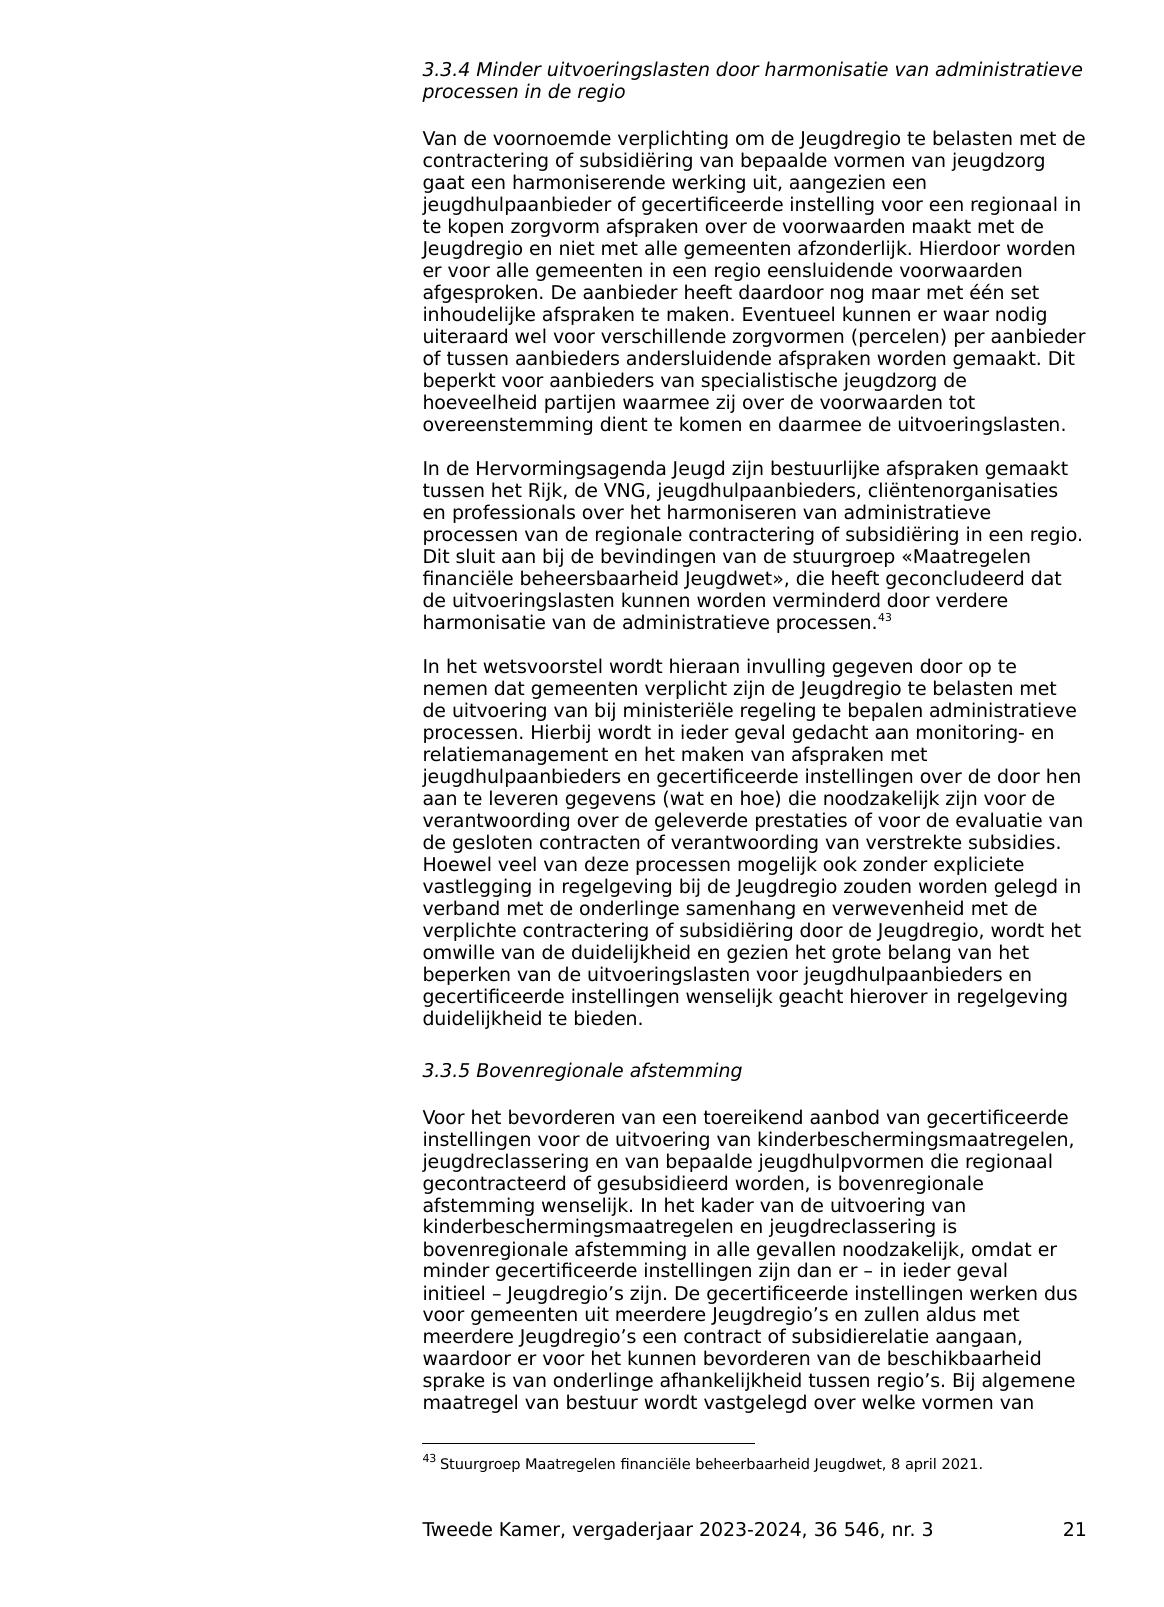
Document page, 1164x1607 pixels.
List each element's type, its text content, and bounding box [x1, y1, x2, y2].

subtitle 3.3.4 Minder uitvoeringslasten door harmonisatie van administratieve processen in de regio [422, 59, 1087, 103]
subtitle 3.3.5 Bovenregionale afstemming [422, 1059, 1087, 1082]
text Voor het bevorderen van een toereikend aanbod van gecertificeerde instellingen voor de uitvoering van kinderbeschermingsmaatregelen, jeugdreclassering en van bepaalde jeugdhulpvormen die regionaal gecontracteerd of gesubsidieerd worden, is bovenregionale afstemming wenselijk. In het kader van de uitvoering van kinderbeschermingsmaatregelen en jeugdreclassering is bovenregionale afstemming in alle gevallen noodzakelijk, omdat er minder gecertificeerde instellingen zijn dan er – in ieder geval initieel – Jeugdregio’s zijn. De gecertificeerde instellingen werken dus voor gemeenten uit meerdere Jeugdregio’s en zullen aldus met meerdere Jeugdregio’s een contract of subsidierelatie aangaan, waardoor er voor het kunnen bevorderen van de beschikbaarheid sprake is van onderlinge afhankelijkheid tussen regio’s. Bij algemene maatregel van bestuur wordt vastgelegd over welke vormen van [422, 1107, 1087, 1414]
text Stuurgroep Maatregelen financiële beheerbaarheid Jeugdwet, 8 april 2021. [422, 1452, 1087, 1474]
text In de Hervormingsagenda Jeugd zijn bestuurlijke afspraken gemaakt tussen het Rijk, de VNG, jeugdhulpaanbieders, cliëntenorganisaties en professionals over het harmoniseren van administratieve processen van de regionale contractering of subsidiëring in een regio. Dit sluit aan bij de bevindingen van de stuurgroep «Maatregelen financiële beheersbaarheid Jeugdwet», die heeft geconcludeerd dat de uitvoeringslasten kunnen worden verminderd door verdere harmonisatie van de administratieve processen. [422, 458, 1087, 634]
text In het wetsvoorstel wordt hieraan invulling gegeven door op te nemen dat gemeenten verplicht zijn de Jeugdregio te belasten met de uitvoering van bij ministeriële regeling te bepalen administratieve processen. Hierbij wordt in ieder geval gedacht aan monitoring- en relatiemanagement en het maken van afspraken met jeugdhulpaanbieders en gecertificeerde instellingen over de door hen aan te leveren gegevens (wat en hoe) die noodzakelijk zijn voor de verantwoording over de geleverde prestaties of voor de evaluatie van de gesloten contracten of verantwoording van verstrekte subsidies. Hoewel veel van deze processen mogelijk ook zonder expliciete vastlegging in regelgeving bij de Jeugdregio zouden worden gelegd in verband met de onderlinge samenhang en verwevenheid met de verplichte contractering of subsidiëring door de Jeugdregio, wordt het omwille van de duidelijkheid en gezien het grote belang van het beperken van de uitvoeringslasten voor jeugdhulpaanbieders en gecertificeerde instellingen wenselijk geacht hierover in regelgeving duidelijkheid te bieden. [422, 656, 1087, 1029]
text Van de voornoemde verplichting om de Jeugdregio te belasten met de contractering of subsidiëring van bepaalde vormen van jeugdzorg gaat een harmoniserende werking uit, aangezien een jeugdhulpaanbieder of gecertificeerde instelling voor een regionaal in te kopen zorgvorm afspraken over de voorwaarden maakt met de Jeugdregio en niet met alle gemeenten afzonderlijk. Hierdoor worden er voor alle gemeenten in een regio eensluidende voorwaarden afgesproken. De aanbieder heeft daardoor nog maar met één set inhoudelijke afspraken te maken. Eventueel kunnen er waar nodig uiteraard wel voor verschillende zorgvormen (percelen) per aanbieder of tussen aanbieders andersluidende afspraken worden gemaakt. Dit beperkt voor aanbieders van specialistische jeugdzorg de hoeveelheid partijen waarmee zij over de voorwaarden tot overeenstemming dient te komen en daarmee de uitvoeringslasten. [422, 128, 1087, 436]
